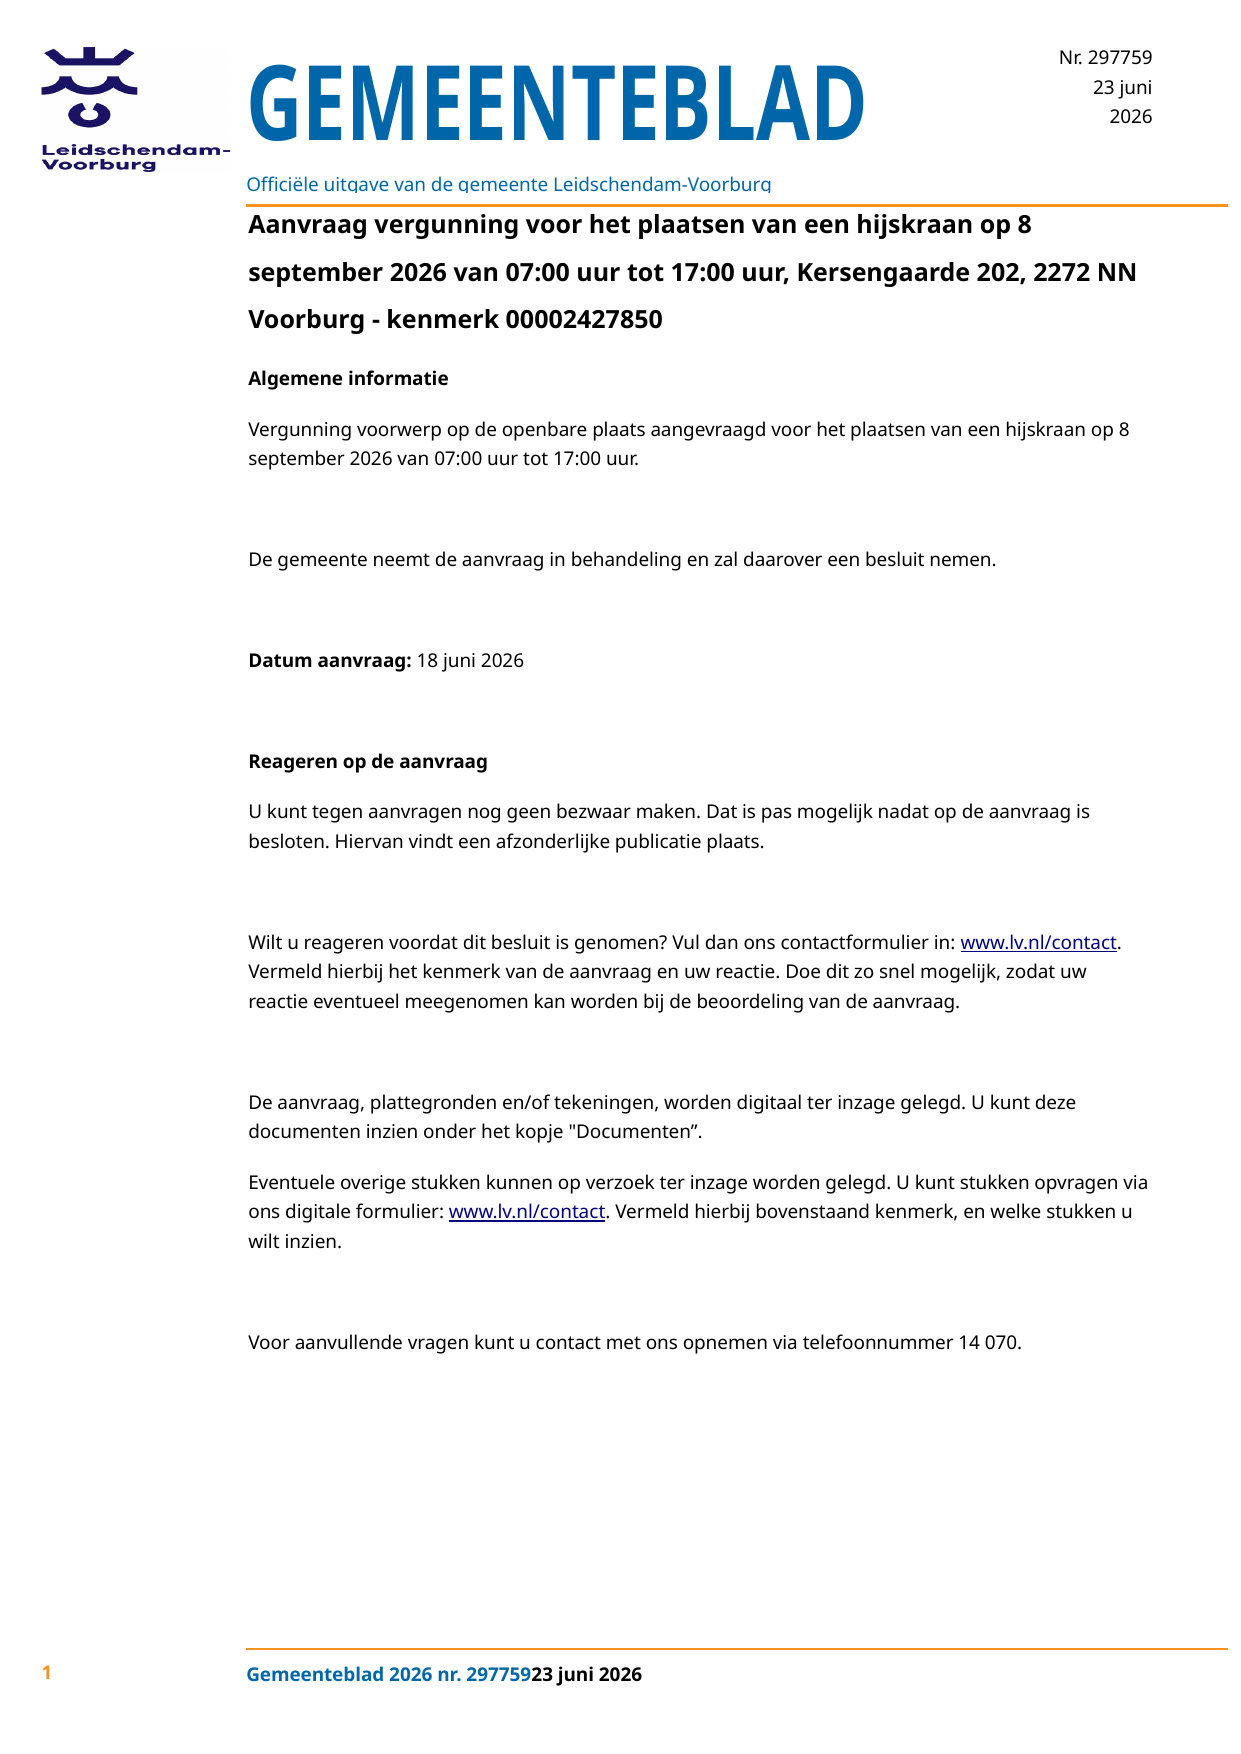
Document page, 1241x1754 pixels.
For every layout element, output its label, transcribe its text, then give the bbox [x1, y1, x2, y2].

text De gemeente neemt de aanvraag in behandeling en zal daarover een besluit nemen. [248, 546, 1152, 572]
text Eventuele overige stukken kunnen op verzoek ter inzage worden gelegd. U kunt stukken opvragen via ons digitale formulier: www.lv.nl/contact. Vermeld hierbij bovenstaand kenmerk, en welke stukken u wilt inzien. [248, 1169, 1152, 1254]
text Datum aanvraag: 18 juni 2026 [248, 647, 1152, 673]
text U kunt tegen aanvragen nog geen bezwaar maken. Dat is pas mogelijk nadat op de aanvraag is besloten. Hiervan vindt een afzonderlijke publicatie plaats. [248, 798, 1152, 854]
text Aanvraag vergunning voor het plaatsen van een hijskraan op 8 september 2026 van 07:00 uur tot 17:00 uur, Kersengaarde 202, 2272 NN Voorburg - kenmerk 00002427850 [248, 207, 1152, 336]
text Algemene informatie [248, 366, 1152, 391]
picture [41, 47, 231, 172]
text Reageren op de aanvraag [248, 748, 1152, 774]
text De aanvraag, plattegronden en/of tekeningen, worden digitaal ter inzage gelegd. U kunt deze documenten inzien onder het kopje "Documenten”. [248, 1089, 1152, 1144]
text Vergunning voorwerp op de openbare plaats aangevraagd voor het plaatsen van een hijskraan op 8 september 2026 van 07:00 uur tot 17:00 uur. [248, 416, 1152, 471]
text Wilt u reageren voordat dit besluit is genomen? Vul dan ons contactformulier in: www.lv.nl/contact. Vermeld hierbij het kenmerk van de aanvraag en uw reactie. Doe dit zo snel mogelijk, zodat uw reactie eventueel meegenomen kan worden bij de beoordeling van de aanvraag. [248, 929, 1152, 1014]
text Voor aanvullende vragen kunt u contact met ons opnemen via telefoonnummer 14 070. [248, 1329, 1152, 1354]
